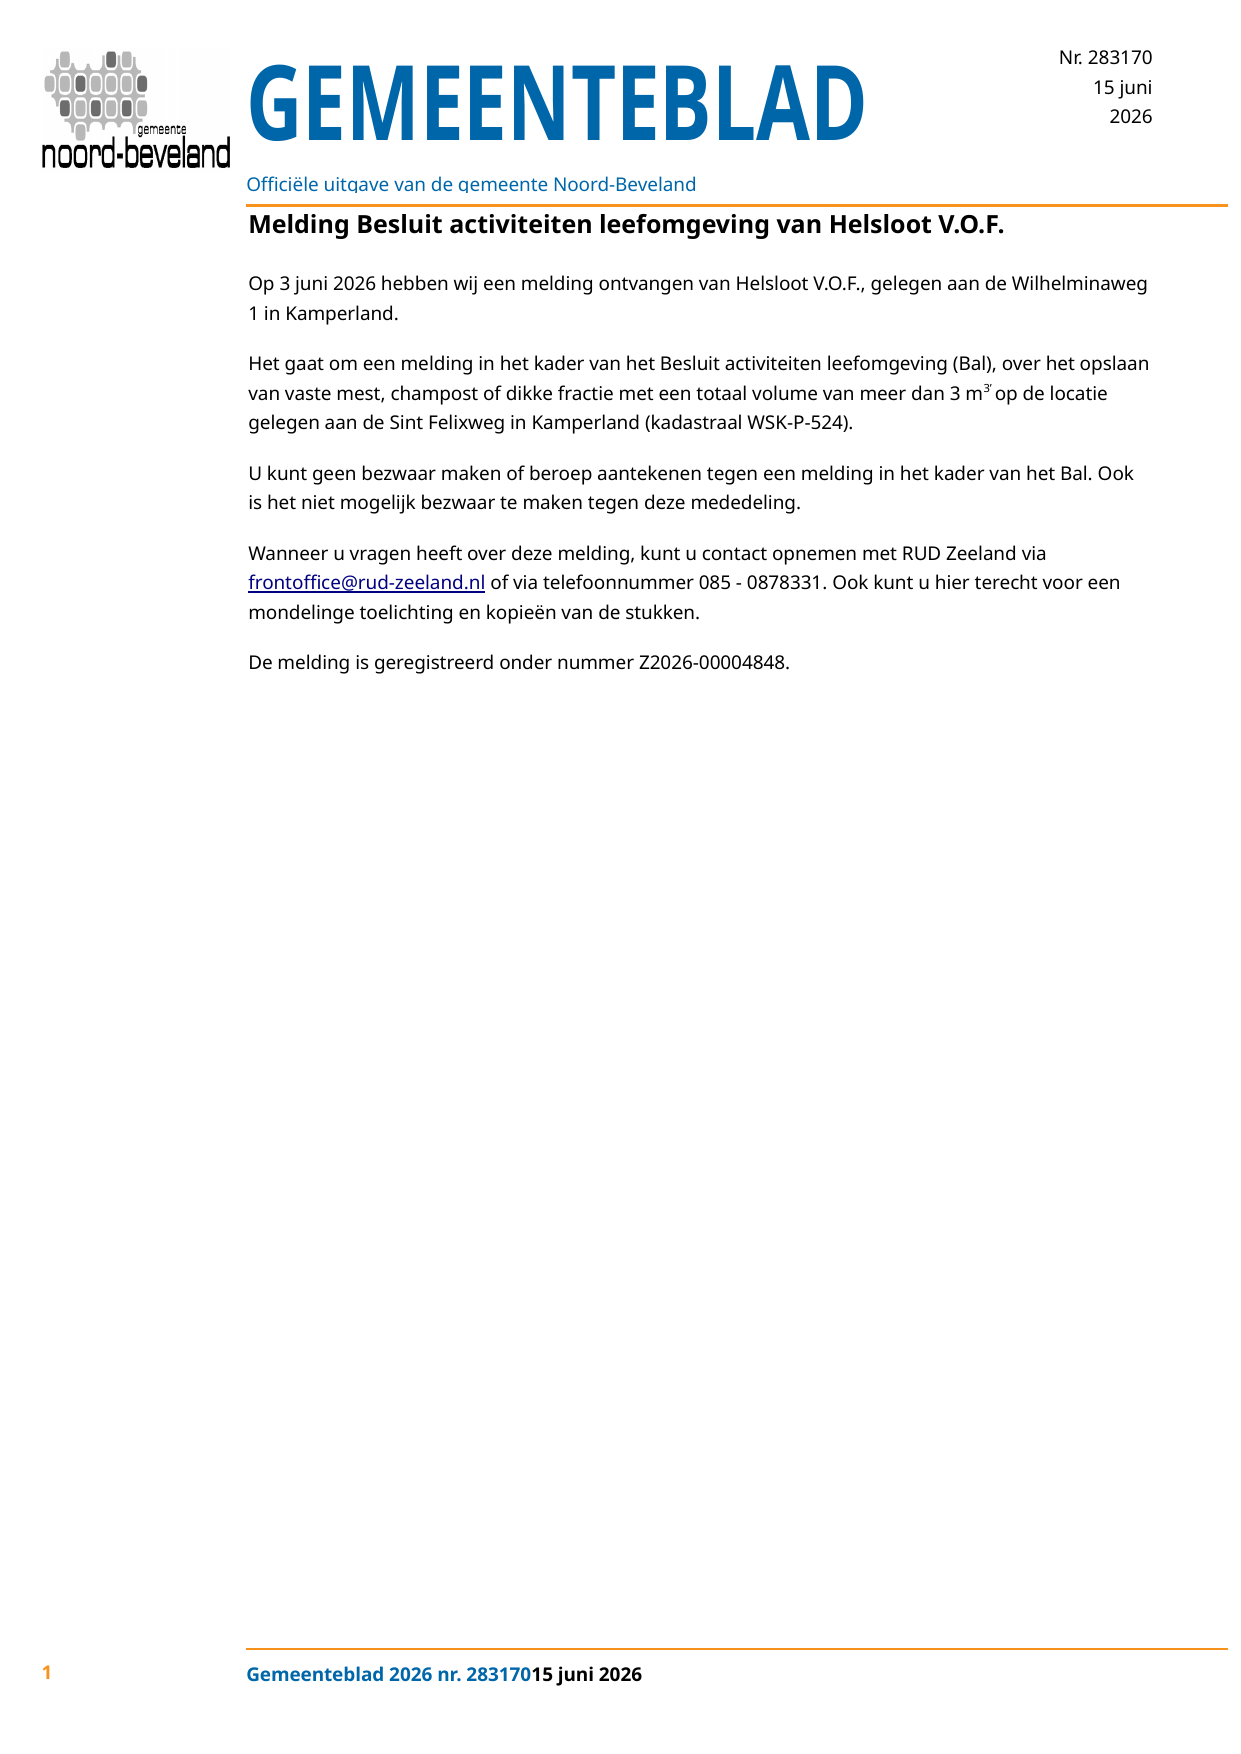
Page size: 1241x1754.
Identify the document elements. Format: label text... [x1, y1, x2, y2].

text Het gaat om een melding in het kader van het Besluit activiteiten leefomgeving (Bal), over het opslaan van vaste mest, champost of dikke fractie met een totaal volume van meer dan 3 m3’ op de locatie gelegen aan de Sint Felixweg in Kamperland (kadastraal WSK-P-524). [248, 350, 1152, 435]
text Op 3 juni 2026 hebben wij een melding ontvangen van Helsloot V.O.F., gelegen aan de Wilhelminaweg 1 in Kamperland. [248, 270, 1152, 326]
text Wanneer u vragen heeft over deze melding, kunt u contact opnemen met RUD Zeeland via frontoffice@rud-zeeland.nl of via telefoonnummer 085 - 0878331. Ook kunt u hier terecht voor een mondelinge toelichting en kopieën van de stukken. [248, 540, 1152, 625]
text Melding Besluit activiteiten leefomgeving van Helsloot V.O.F. [248, 207, 1152, 241]
text De melding is geregistreerd onder nummer Z2026-00004848. [248, 649, 1152, 675]
picture [41, 47, 231, 172]
text U kunt geen bezwaar maken of beroep aantekenen tegen een melding in het kader van het Bal. Ook is het niet mogelijk bezwaar te maken tegen deze mededeling. [248, 460, 1152, 515]
